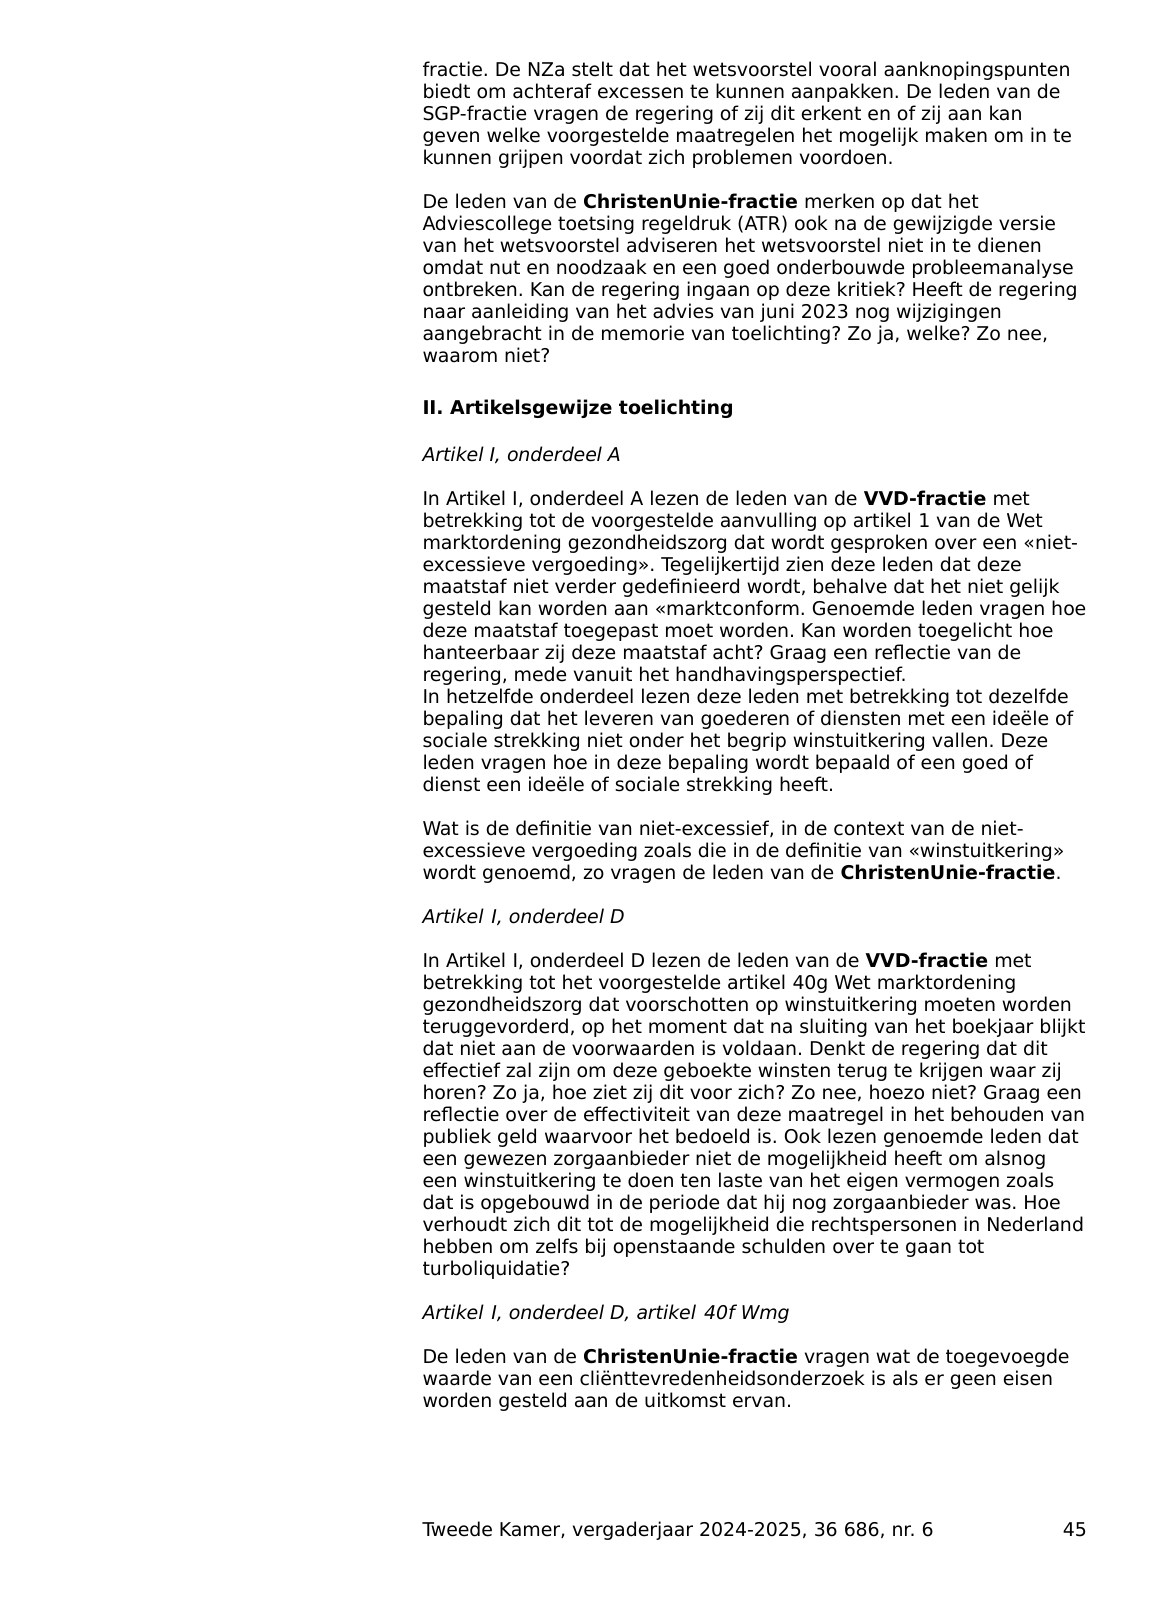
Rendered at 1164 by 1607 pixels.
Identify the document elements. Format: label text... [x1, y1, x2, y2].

subtitle Artikel I, onderdeel A [422, 444, 1087, 466]
subtitle II. Artikelsgewijze toelichting [422, 397, 1087, 419]
text Wat is de definitie van niet-excessief, in de context van de niet-excessieve vergoeding zoals die in de definitie van «winstuitkering» wordt genoemd, zo vragen de leden van de ChristenUnie-fractie. [422, 818, 1087, 884]
subtitle Artikel I, onderdeel D [422, 906, 1087, 928]
text In Artikel I, onderdeel D lezen de leden van de VVD-fractie met betrekking tot het voorgestelde artikel 40g Wet marktordening gezondheidszorg dat voorschotten op winstuitkering moeten worden teruggevorderd, op het moment dat na sluiting van het boekjaar blijkt dat niet aan de voorwaarden is voldaan. Denkt de regering dat dit effectief zal zijn om deze geboekte winsten terug te krijgen waar zij horen? Zo ja, hoe ziet zij dit voor zich? Zo nee, hoezo niet? Graag een reflectie over de effectiviteit van deze maatregel in het behouden van publiek geld waarvoor het bedoeld is. Ook lezen genoemde leden dat een gewezen zorgaanbieder niet de mogelijkheid heeft om alsnog een winstuitkering te doen ten laste van het eigen vermogen zoals dat is opgebouwd in de periode dat hij nog zorgaanbieder was. Hoe verhoudt zich dit tot de mogelijkheid die rechtspersonen in Nederland hebben om zelfs bij openstaande schulden over te gaan tot turboliquidatie? [422, 950, 1087, 1280]
text In Artikel I, onderdeel A lezen de leden van de VVD-fractie met betrekking tot de voorgestelde aanvulling op artikel 1 van de Wet marktordening gezondheidszorg dat wordt gesproken over een «niet-excessieve vergoeding». Tegelijkertijd zien deze leden dat deze maatstaf niet verder gedefinieerd wordt, behalve dat het niet gelijk gesteld kan worden aan «marktconform. Genoemde leden vragen hoe deze maatstaf toegepast moet worden. Kan worden toegelicht hoe hanteerbaar zij deze maatstaf acht? Graag een reflectie van de regering, mede vanuit het handhavingsperspectief. [422, 488, 1087, 686]
text fractie. De NZa stelt dat het wetsvoorstel vooral aanknopingspunten biedt om achteraf excessen te kunnen aanpakken. De leden van de SGP-fractie vragen de regering of zij dit erkent en of zij aan kan geven welke voorgestelde maatregelen het mogelijk maken om in te kunnen grijpen voordat zich problemen voordoen. [422, 59, 1087, 169]
text In hetzelfde onderdeel lezen deze leden met betrekking tot dezelfde bepaling dat het leveren van goederen of diensten met een ideële of sociale strekking niet onder het begrip winstuitkering vallen. Deze leden vragen hoe in deze bepaling wordt bepaald of een goed of dienst een ideële of sociale strekking heeft. [422, 686, 1087, 796]
text De leden van de ChristenUnie-fractie vragen wat de toegevoegde waarde van een cliënttevredenheidsonderzoek is als er geen eisen worden gesteld aan de uitkomst ervan. [422, 1346, 1087, 1412]
subtitle Artikel I, onderdeel D, artikel 40f Wmg [422, 1302, 1087, 1324]
text De leden van de ChristenUnie-fractie merken op dat het Adviescollege toetsing regeldruk (ATR) ook na de gewijzigde versie van het wetsvoorstel adviseren het wetsvoorstel niet in te dienen omdat nut en noodzaak en een goed onderbouwde probleemanalyse ontbreken. Kan de regering ingaan op deze kritiek? Heeft de regering naar aanleiding van het advies van juni 2023 nog wijzigingen aangebracht in de memorie van toelichting? Zo ja, welke? Zo nee, waarom niet? [422, 191, 1087, 367]
